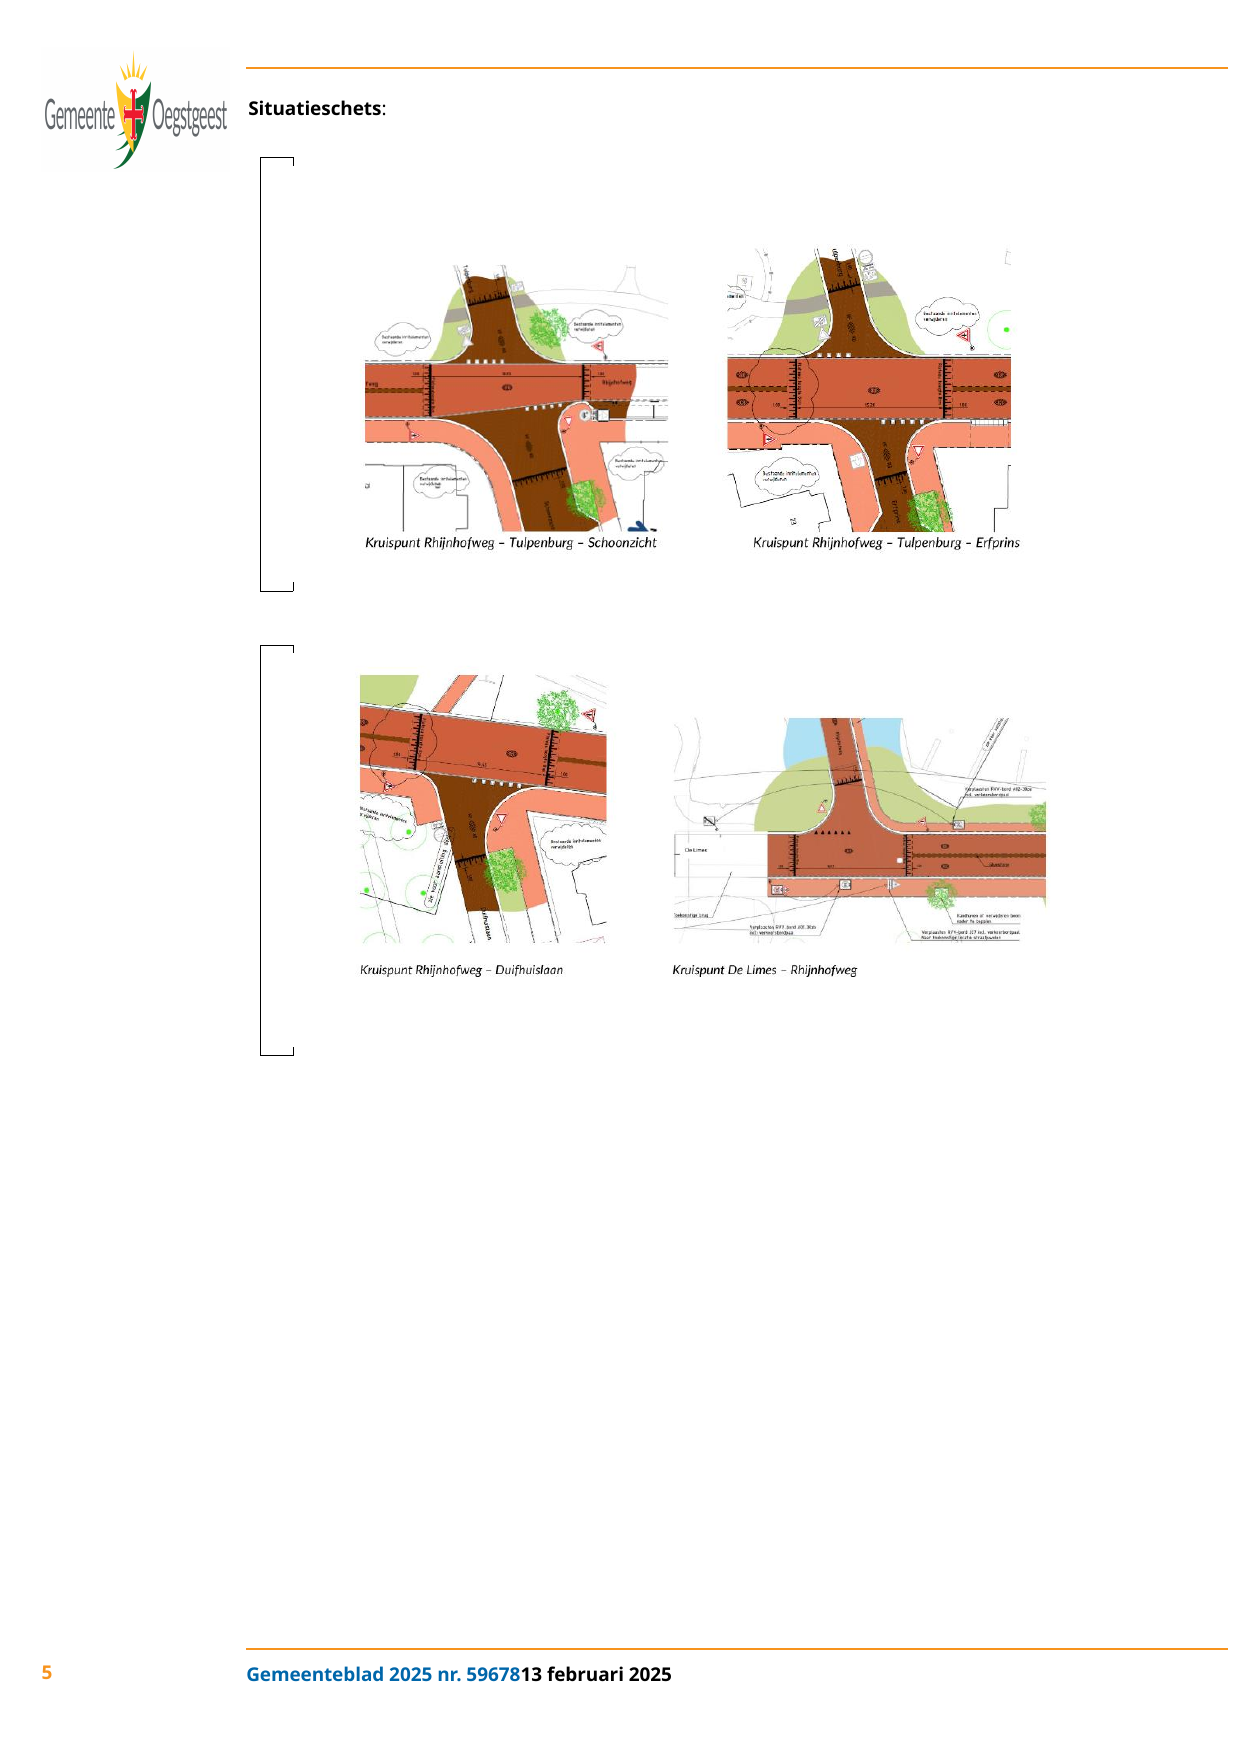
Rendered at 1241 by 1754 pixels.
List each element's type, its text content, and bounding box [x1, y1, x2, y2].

picture [268, 166, 1090, 582]
picture [41, 47, 231, 172]
picture [268, 653, 1090, 1047]
text Situatieschets: [248, 95, 1152, 121]
